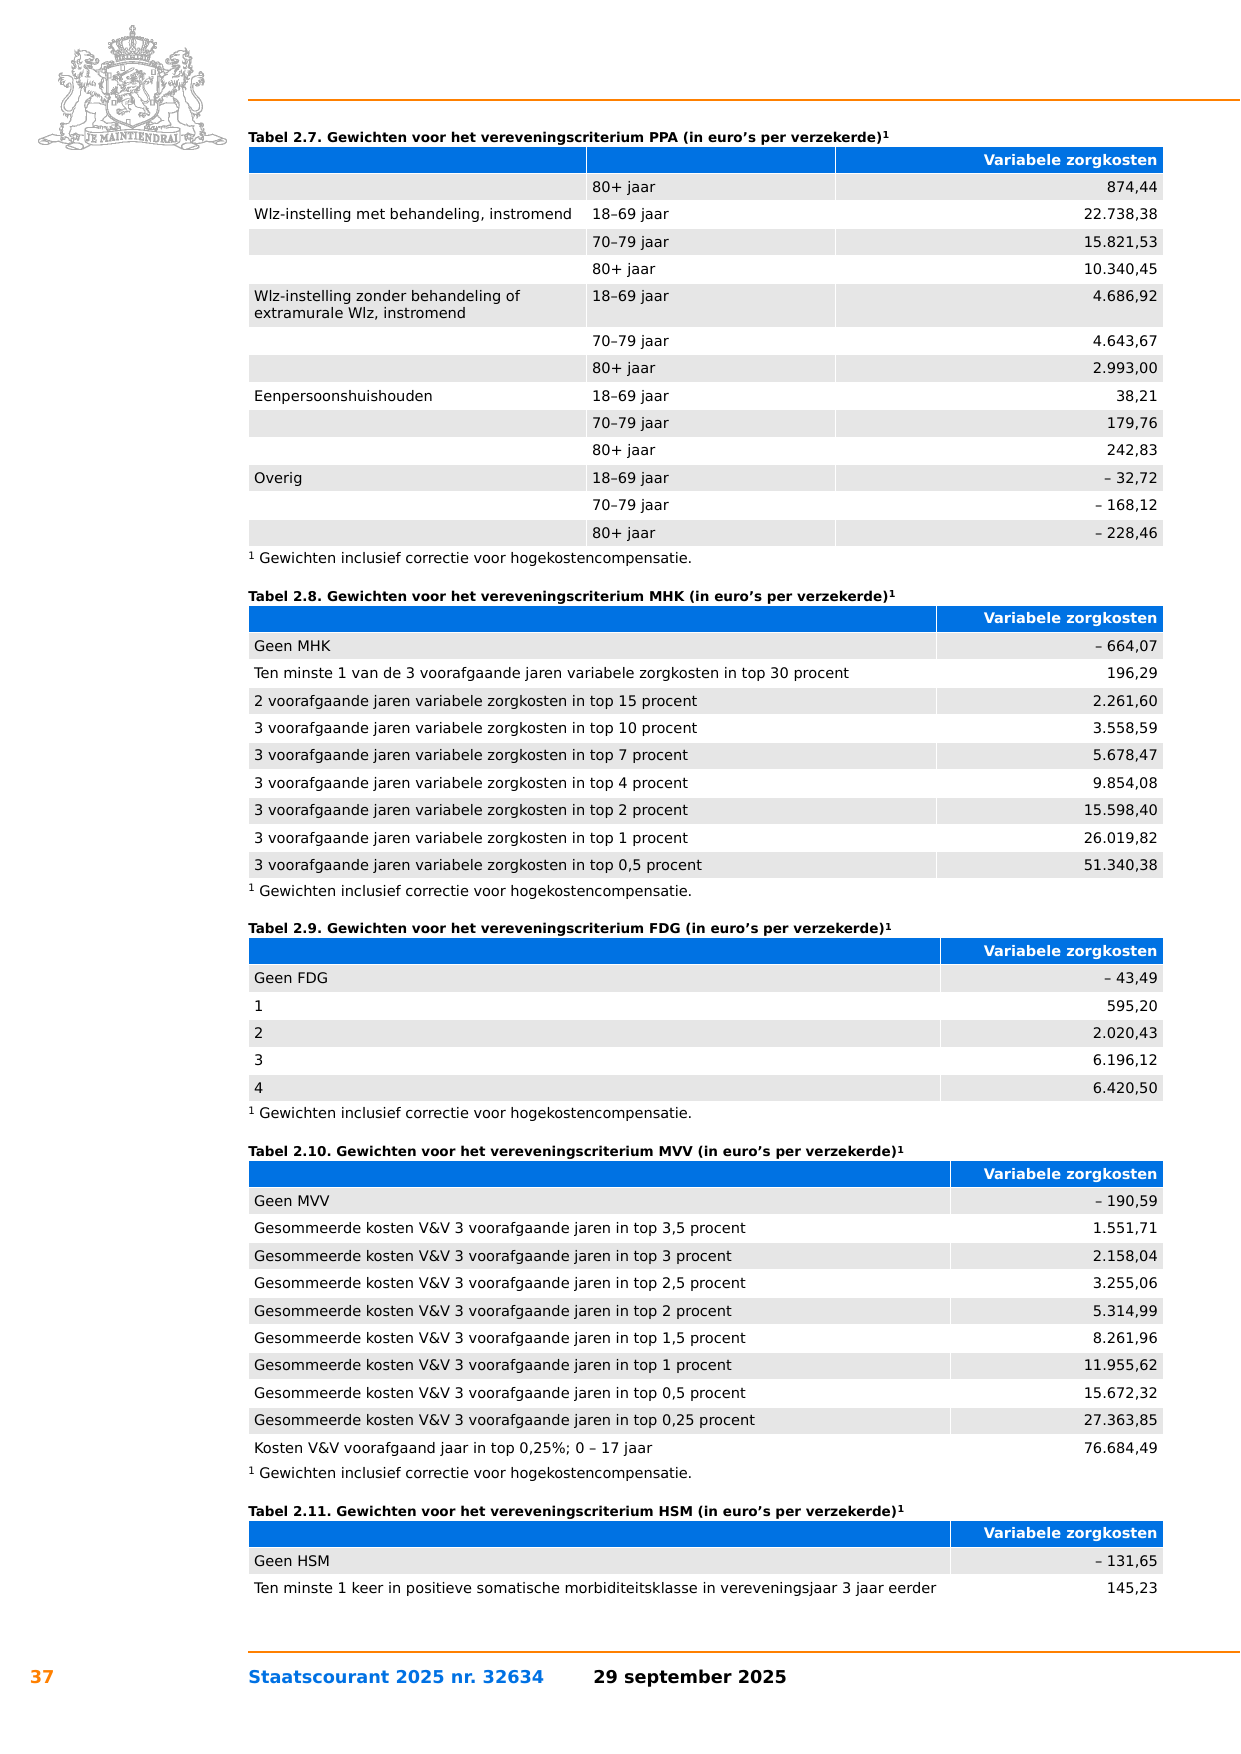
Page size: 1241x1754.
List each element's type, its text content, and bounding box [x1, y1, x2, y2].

table_cell 196,29 [937, 660, 1163, 687]
table_cell Wlz-instelling zonder behandeling of extramurale Wlz, instromend [249, 284, 586, 327]
table_cell [249, 1521, 950, 1547]
table_cell 2 voorafgaande jaren variabele zorgkosten in top 15 procent [249, 688, 936, 714]
table_cell [249, 410, 586, 437]
table_cell Variabele zorgkosten [951, 1521, 1163, 1547]
table_cell 15.821,53 [836, 229, 1163, 255]
table_cell 22.738,38 [836, 201, 1163, 228]
table_cell 595,20 [941, 993, 1163, 1019]
table_cell 2 [249, 1020, 940, 1047]
table_cell 18–69 jaar [587, 383, 835, 409]
table_cell Variabele zorgkosten [836, 147, 1163, 173]
table_cell 51.340,38 [937, 852, 1163, 878]
table_cell Wlz-instelling met behandeling, instromend [249, 201, 586, 228]
table_cell Geen MVV [249, 1188, 950, 1214]
table_cell 15.672,32 [951, 1380, 1163, 1406]
table_cell 2.993,00 [836, 355, 1163, 382]
table_cell 4 [249, 1075, 940, 1101]
table_cell 1 Gewichten inclusief correctie voor hogekostencompensatie. [248, 547, 1163, 567]
table_cell 18–69 jaar [587, 201, 835, 228]
table_cell [249, 174, 586, 200]
table_cell Geen HSM [249, 1548, 950, 1574]
table_cell 80+ jaar [587, 174, 835, 200]
table_header Tabel 2.9. Gewichten voor het vereveningscriterium FDG (in euro’s per verzekerde)1 [248, 921, 1163, 937]
table_cell – 664,07 [937, 633, 1163, 659]
table_cell Gesommeerde kosten V&V 3 voorafgaande jaren in top 3,5 procent [249, 1216, 950, 1242]
table_cell 3 voorafgaande jaren variabele zorgkosten in top 2 procent [249, 798, 936, 824]
table_cell 6.420,50 [941, 1075, 1163, 1101]
table_cell 2.020,43 [941, 1020, 1163, 1047]
picture [38, 25, 227, 150]
table_cell 80+ jaar [587, 520, 835, 546]
table_cell Ten minste 1 keer in positieve somatische morbiditeitsklasse in vereveningsjaar 3 jaar eerder [249, 1575, 950, 1602]
table_cell Gesommeerde kosten V&V 3 voorafgaande jaren in top 2 procent [249, 1298, 950, 1324]
table_cell Eenpersoonshuishouden [249, 383, 586, 409]
table_header Tabel 2.8. Gewichten voor het vereveningscriterium MHK (in euro’s per verzekerde)1 [248, 589, 1163, 604]
table_cell – 168,12 [836, 493, 1163, 519]
table_cell 70–79 jaar [587, 229, 835, 255]
table_cell Kosten V&V voorafgaand jaar in top 0,25%; 0 – 17 jaar [249, 1435, 950, 1461]
table_cell – 43,49 [941, 965, 1163, 992]
table_cell 15.598,40 [937, 798, 1163, 824]
table_cell 80+ jaar [587, 256, 835, 283]
table_cell Gesommeerde kosten V&V 3 voorafgaande jaren in top 0,25 procent [249, 1408, 950, 1434]
table_cell Gesommeerde kosten V&V 3 voorafgaande jaren in top 1,5 procent [249, 1325, 950, 1352]
table_cell 3 voorafgaande jaren variabele zorgkosten in top 10 procent [249, 715, 936, 742]
table_cell 1 Gewichten inclusief correctie voor hogekostencompensatie. [248, 1103, 1163, 1122]
table_cell Ten minste 1 van de 3 voorafgaande jaren variabele zorgkosten in top 30 procent [249, 660, 936, 687]
table_cell Gesommeerde kosten V&V 3 voorafgaande jaren in top 1 procent [249, 1353, 950, 1379]
table_cell Overig [249, 465, 586, 491]
table_cell Variabele zorgkosten [941, 938, 1163, 964]
table_cell 874,44 [836, 174, 1163, 200]
table_cell 5.678,47 [937, 743, 1163, 769]
table_cell 70–79 jaar [587, 493, 835, 519]
table_cell 27.363,85 [951, 1408, 1163, 1434]
table_cell 2.158,04 [951, 1243, 1163, 1269]
table_cell – 32,72 [836, 465, 1163, 491]
table_cell 2.261,60 [937, 688, 1163, 714]
table_cell 80+ jaar [587, 438, 835, 464]
table_cell [249, 229, 586, 255]
table_cell [249, 355, 586, 382]
table_header Tabel 2.11. Gewichten voor het vereveningscriterium HSM (in euro’s per verzekerde)1 [248, 1504, 1163, 1519]
table_cell 179,76 [836, 410, 1163, 437]
table_cell [249, 256, 586, 283]
table_cell [249, 147, 586, 173]
table_cell Variabele zorgkosten [937, 606, 1163, 632]
table_cell 18–69 jaar [587, 284, 835, 327]
table_cell 3 voorafgaande jaren variabele zorgkosten in top 1 procent [249, 825, 936, 851]
table_cell 3.255,06 [951, 1270, 1163, 1297]
table_cell 242,83 [836, 438, 1163, 464]
table_cell 3.558,59 [937, 715, 1163, 742]
table_cell Geen FDG [249, 965, 940, 992]
table_cell [249, 606, 936, 632]
table_cell 1 Gewichten inclusief correctie voor hogekostencompensatie. [248, 880, 1163, 899]
table_header Tabel 2.10. Gewichten voor het vereveningscriterium MVV (in euro’s per verzekerde)1 [248, 1144, 1163, 1160]
table_cell [249, 1161, 950, 1187]
table_cell 10.340,45 [836, 256, 1163, 283]
table_cell 1.551,71 [951, 1216, 1163, 1242]
table_cell – 131,65 [951, 1548, 1163, 1574]
table_cell 3 voorafgaande jaren variabele zorgkosten in top 7 procent [249, 743, 936, 769]
table_cell 18–69 jaar [587, 465, 835, 491]
table_cell [249, 520, 586, 546]
table_cell [249, 493, 586, 519]
table_cell [587, 147, 835, 173]
table_cell 76.684,49 [951, 1435, 1163, 1461]
table_cell 5.314,99 [951, 1298, 1163, 1324]
table_cell 4.643,67 [836, 328, 1163, 354]
table_cell Variabele zorgkosten [951, 1161, 1163, 1187]
table_cell Geen MHK [249, 633, 936, 659]
table_cell 145,23 [951, 1575, 1163, 1602]
table_cell – 228,46 [836, 520, 1163, 546]
table_cell 70–79 jaar [587, 328, 835, 354]
table_cell 1 [249, 993, 940, 1019]
table_cell Gesommeerde kosten V&V 3 voorafgaande jaren in top 0,5 procent [249, 1380, 950, 1406]
table_cell 3 voorafgaande jaren variabele zorgkosten in top 0,5 procent [249, 852, 936, 878]
table_cell – 190,59 [951, 1188, 1163, 1214]
table_cell 4.686,92 [836, 284, 1163, 327]
table_cell 11.955,62 [951, 1353, 1163, 1379]
table_cell 3 [249, 1048, 940, 1074]
table_cell [249, 438, 586, 464]
table_cell Gesommeerde kosten V&V 3 voorafgaande jaren in top 2,5 procent [249, 1270, 950, 1297]
table_cell 70–79 jaar [587, 410, 835, 437]
table_cell 3 voorafgaande jaren variabele zorgkosten in top 4 procent [249, 770, 936, 796]
table_cell [249, 938, 940, 964]
table_cell 8.261,96 [951, 1325, 1163, 1352]
table_cell Gesommeerde kosten V&V 3 voorafgaande jaren in top 3 procent [249, 1243, 950, 1269]
table_cell 38,21 [836, 383, 1163, 409]
table_header Tabel 2.7. Gewichten voor het vereveningscriterium PPA (in euro’s per verzekerde)1 [248, 130, 1163, 146]
table_cell [249, 328, 586, 354]
table_cell 80+ jaar [587, 355, 835, 382]
table_cell 6.196,12 [941, 1048, 1163, 1074]
table_cell 9.854,08 [937, 770, 1163, 796]
table_cell 1 Gewichten inclusief correctie voor hogekostencompensatie. [248, 1462, 1163, 1482]
table_cell 26.019,82 [937, 825, 1163, 851]
